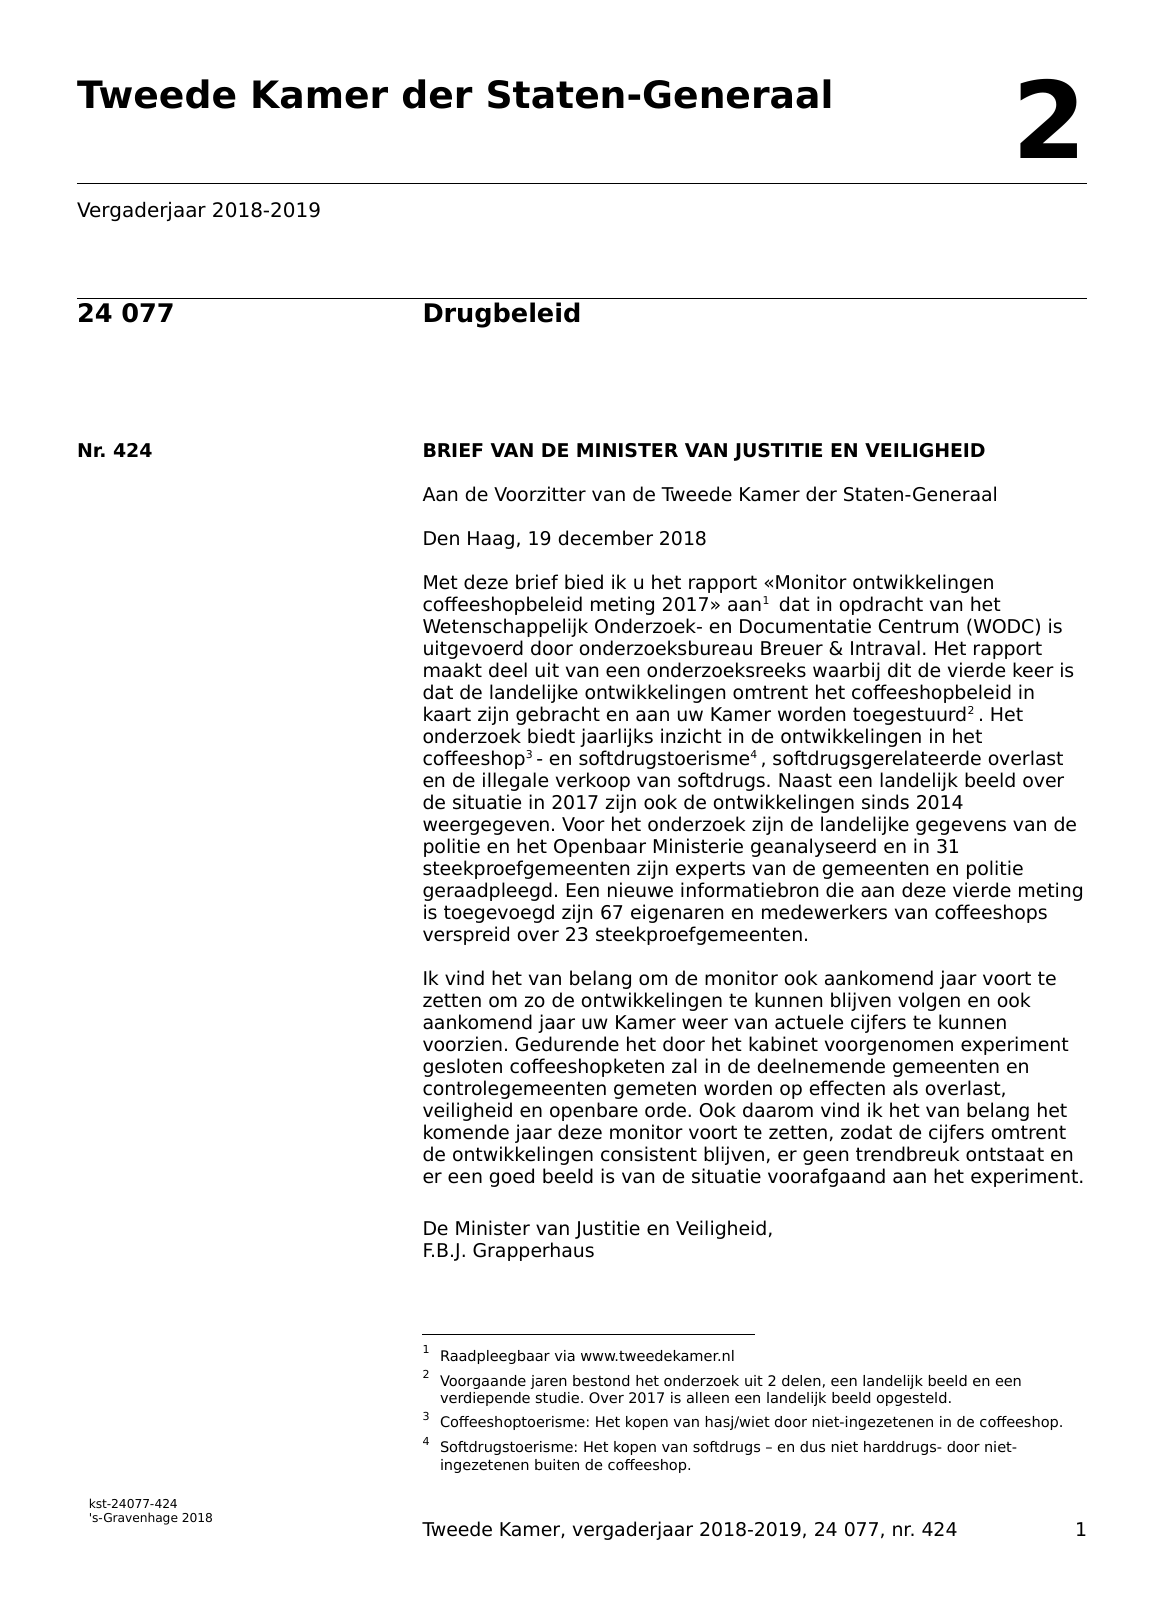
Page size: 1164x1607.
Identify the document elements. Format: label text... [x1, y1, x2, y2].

table_header 2 [886, 59, 1087, 183]
text 's-Gravenhage 2018 [88, 1511, 323, 1525]
table_header Tweede Kamer der Staten-Generaal [77, 59, 886, 183]
text Voorgaande jaren bestond het onderzoek uit 2 delen, een landelijk beeld en een verdiepende studie. Over 2017 is alleen een landelijk beeld opgesteld. [422, 1368, 1087, 1407]
table_cell Vergaderjaar 2018-2019 [77, 184, 1087, 298]
text Den Haag, 19 december 2018 [422, 528, 1087, 550]
subtitle 24 077 Drugbeleid [77, 299, 1087, 329]
text Raadpleegbaar via www.tweedekamer.nl [422, 1343, 1087, 1366]
text Met deze brief bied ik u het rapport «Monitor ontwikkelingen coffeeshopbeleid meting 2017» aan dat in opdracht van het Wetenschappelijk Onderzoek- en Documentatie Centrum (WODC) is uitgevoerd door onderzoeksbureau Breuer & Intraval. Het rapport maakt deel uit van een onderzoeksreeks waarbij dit de vierde keer is dat de landelijke ontwikkelingen omtrent het coffeeshopbeleid in kaart zijn gebracht en aan uw Kamer worden toegestuurd. Het onderzoek biedt jaarlijks inzicht in de ontwikkelingen in het coffeeshop- en softdrugstoerisme, softdrugsgerelateerde overlast en de illegale verkoop van softdrugs. Naast een landelijk beeld over de situatie in 2017 zijn ook de ontwikkelingen sinds 2014 weergegeven. Voor het onderzoek zijn de landelijke gegevens van de politie en het Openbaar Ministerie geanalyseerd en in 31 steekproefgemeenten zijn experts van de gemeenten en politie geraadpleegd. Een nieuwe informatiebron die aan deze vierde meting is toegevoegd zijn 67 eigenaren en medewerkers van coffeeshops verspreid over 23 steekproefgemeenten. [422, 572, 1087, 946]
text Ik vind het van belang om de monitor ook aankomend jaar voort te zetten om zo de ontwikkelingen te kunnen blijven volgen en ook aankomend jaar uw Kamer weer van actuele cijfers te kunnen voorzien. Gedurende het door het kabinet voorgenomen experiment gesloten coffeeshopketen zal in de deelnemende gemeenten en controlegemeenten gemeten worden op effecten als overlast, veiligheid en openbare orde. Ook daarom vind ik het van belang het komende jaar deze monitor voort te zetten, zodat de cijfers omtrent de ontwikkelingen consistent blijven, er geen trendbreuk ontstaat en er een goed beeld is van de situatie voorafgaand aan het experiment. [422, 968, 1087, 1188]
text Aan de Voorzitter van de Tweede Kamer der Staten-Generaal [422, 484, 1087, 506]
text kst-24077-424 [88, 1497, 323, 1511]
subtitle Nr. 424 BRIEF VAN DE MINISTER VAN JUSTITIE EN VEILIGHEID [77, 440, 1087, 462]
text Coffeeshoptoerisme: Het kopen van hasj/wiet door niet-ingezetenen in de coffeeshop. [422, 1410, 1087, 1432]
text Softdrugstoerisme: Het kopen van softdrugs – en dus niet harddrugs- door niet-ingezetenen buiten de coffeeshop. [422, 1435, 1087, 1474]
text De Minister van Justitie en Veiligheid, F.B.J. Grapperhaus [422, 1218, 1087, 1262]
